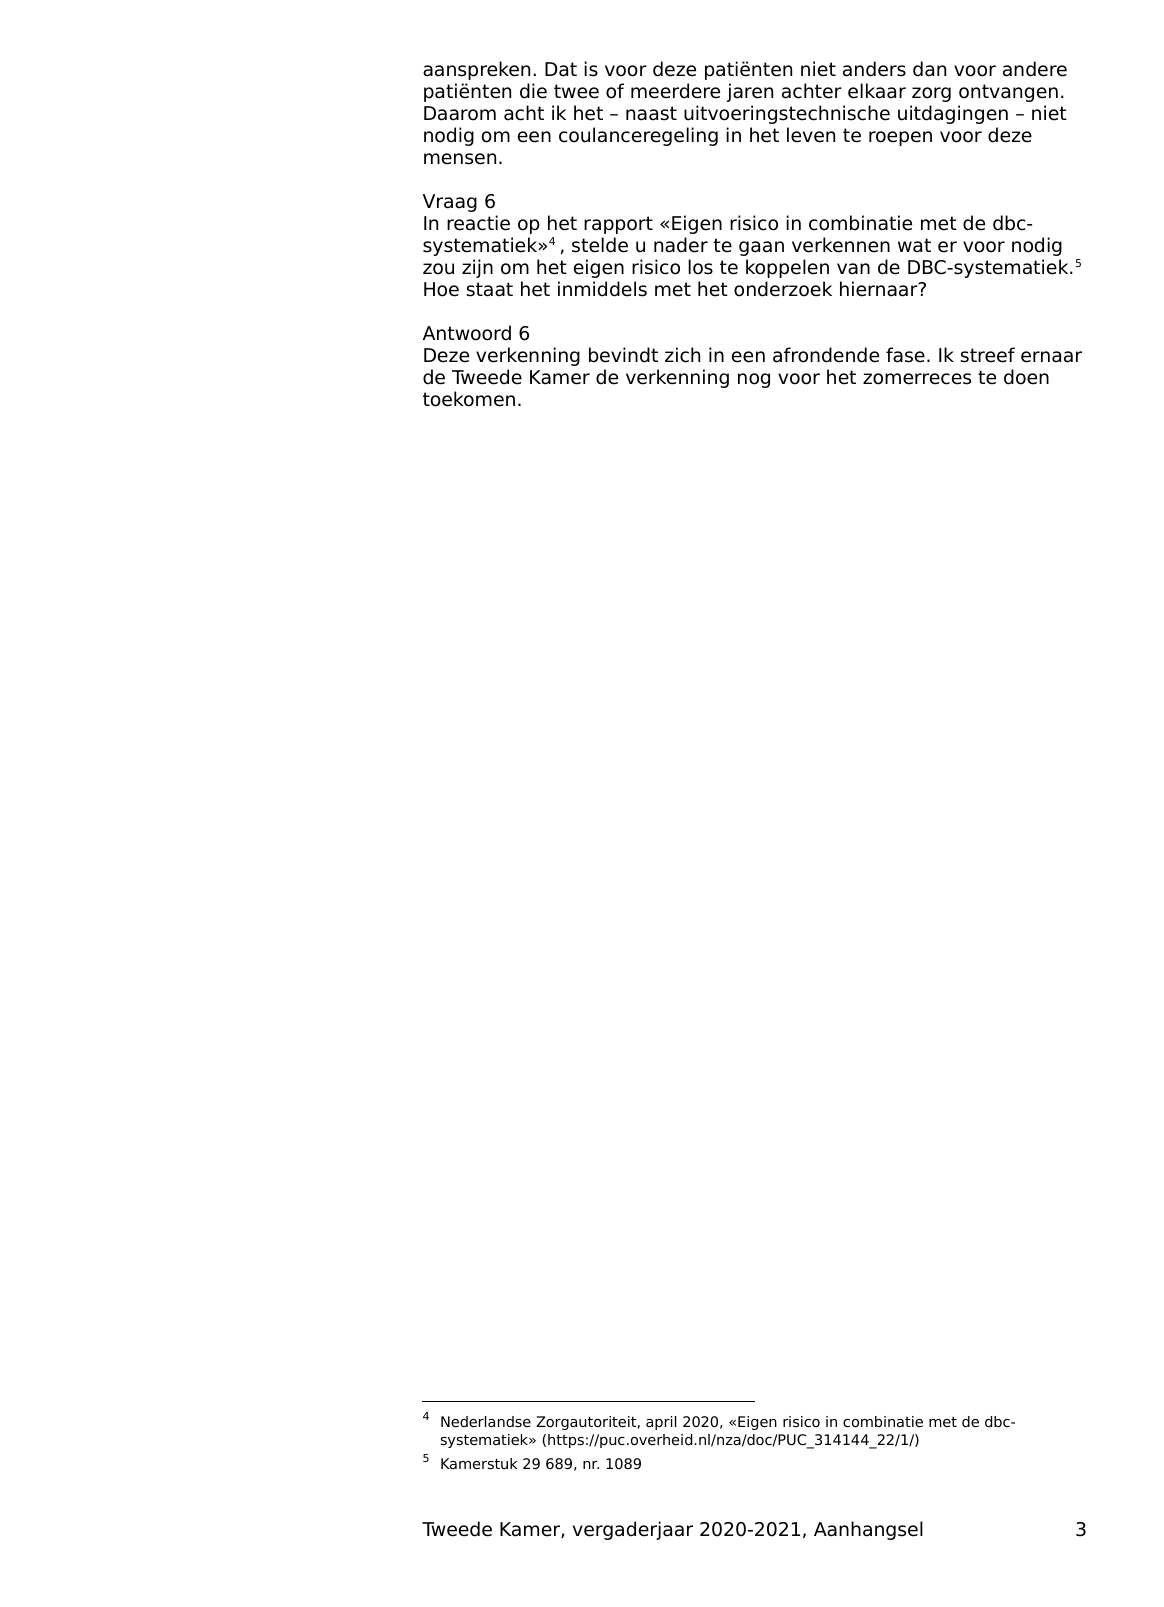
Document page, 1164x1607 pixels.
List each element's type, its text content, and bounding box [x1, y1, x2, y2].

text Deze verkenning bevindt zich in een afrondende fase. Ik streef ernaar de Tweede Kamer de verkenning nog voor het zomerreces te doen toekomen. [422, 345, 1087, 411]
text Kamerstuk 29 689, nr. 1089 [422, 1452, 1087, 1474]
text In reactie op het rapport «Eigen risico in combinatie met de dbc-systematiek», stelde u nader te gaan verkennen wat er voor nodig zou zijn om het eigen risico los te koppelen van de DBC-systematiek. Hoe staat het inmiddels met het onderzoek hiernaar? [422, 213, 1087, 301]
text aanspreken. Dat is voor deze patiënten niet anders dan voor andere patiënten die twee of meerdere jaren achter elkaar zorg ontvangen. Daarom acht ik het – naast uitvoeringstechnische uitdagingen – niet nodig om een coulanceregeling in het leven te roepen voor deze mensen. [422, 59, 1087, 169]
text Vraag 6 [422, 191, 1087, 213]
text Antwoord 6 [422, 323, 1087, 345]
text Nederlandse Zorgautoriteit, april 2020, «Eigen risico in combinatie met de dbc-systematiek» (https://puc.overheid.nl/nza/doc/PUC_314144_22/1/) [422, 1410, 1087, 1449]
